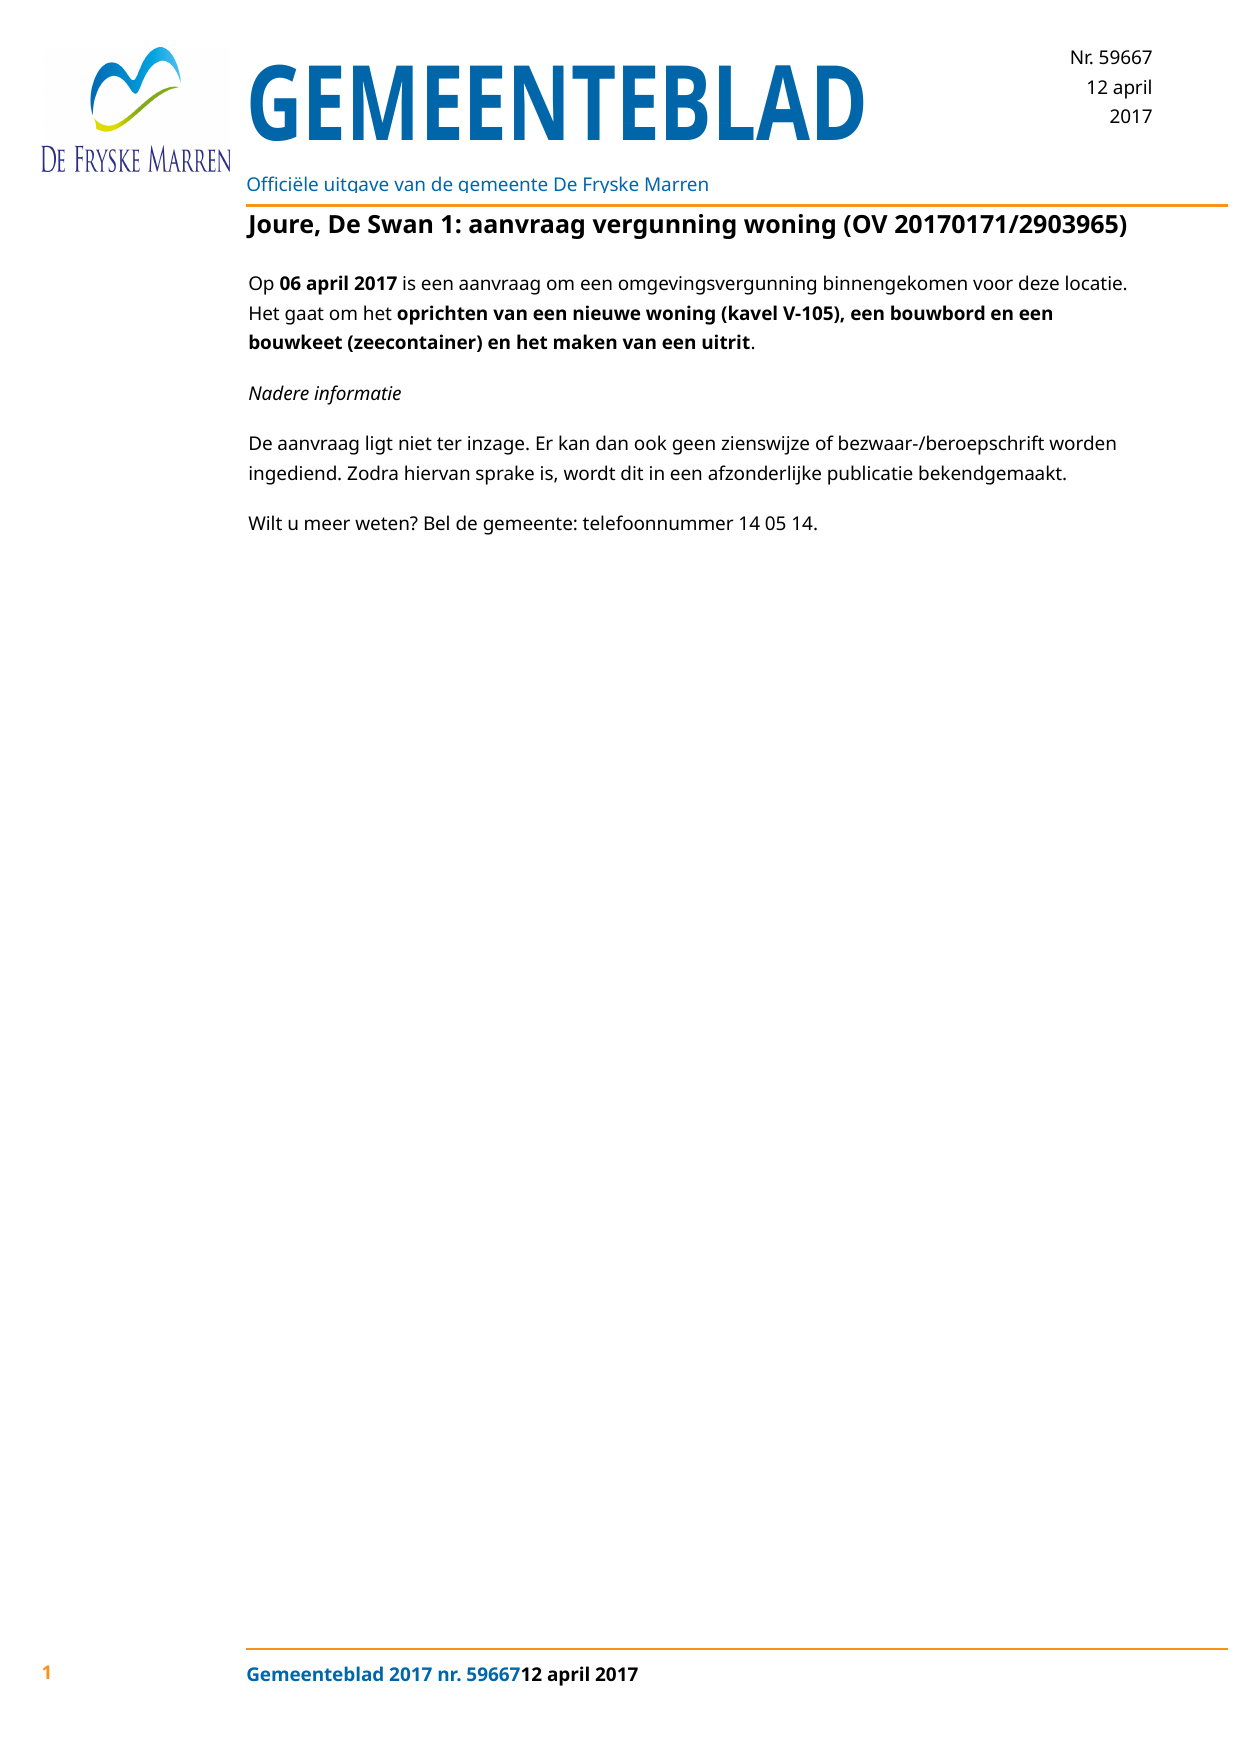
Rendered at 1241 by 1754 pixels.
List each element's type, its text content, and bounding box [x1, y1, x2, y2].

text Op 06 april 2017 is een aanvraag om een omgevingsvergunning binnengekomen voor deze locatie. Het gaat om het oprichten van een nieuwe woning (kavel V-105), een bouwbord en een bouwkeet (zeecontainer) en het maken van een uitrit. [248, 270, 1152, 355]
picture [41, 47, 231, 172]
text Nadere informatie [248, 380, 1152, 406]
text Joure, De Swan 1: aanvraag vergunning woning (OV 20170171/2903965) [248, 207, 1152, 241]
text Wilt u meer weten? Bel de gemeente: telefoonnummer 14 05 14. [248, 510, 1152, 536]
text De aanvraag ligt niet ter inzage. Er kan dan ook geen zienswijze of bezwaar-/beroepschrift worden ingediend. Zodra hiervan sprake is, wordt dit in een afzonderlijke publicatie bekendgemaakt. [248, 430, 1152, 486]
